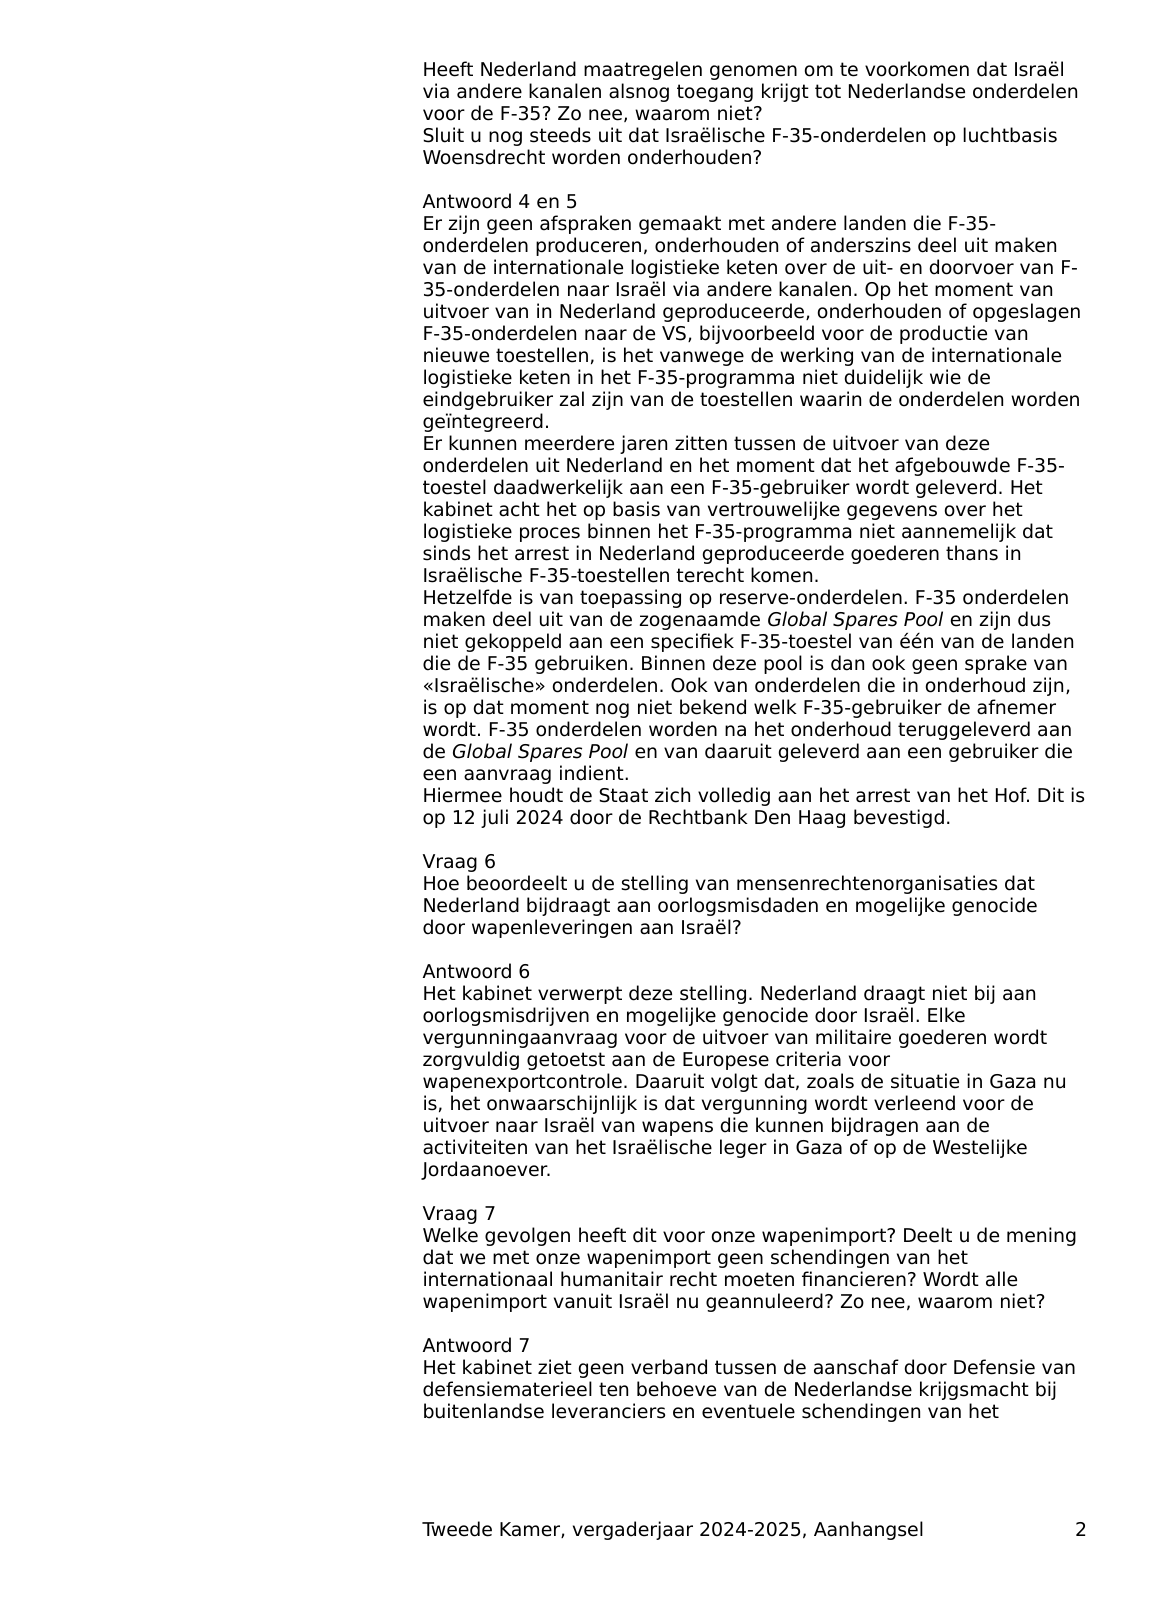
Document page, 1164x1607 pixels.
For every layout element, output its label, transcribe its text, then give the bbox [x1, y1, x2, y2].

text Het kabinet ziet geen verband tussen de aanschaf door Defensie van defensiematerieel ten behoeve van de Nederlandse krijgsmacht bij buitenlandse leveranciers en eventuele schendingen van het [422, 1357, 1087, 1423]
text Heeft Nederland maatregelen genomen om te voorkomen dat Israël via andere kanalen alsnog toegang krijgt tot Nederlandse onderdelen voor de F-35? Zo nee, waarom niet? [422, 59, 1087, 125]
text Hiermee houdt de Staat zich volledig aan het arrest van het Hof. Dit is op 12 juli 2024 door de Rechtbank Den Haag bevestigd. [422, 784, 1087, 828]
text Het kabinet verwerpt deze stelling. Nederland draagt niet bij aan oorlogsmisdrijven en mogelijke genocide door Israël. Elke vergunningaanvraag voor de uitvoer van militaire goederen wordt zorgvuldig getoetst aan de Europese criteria voor wapenexportcontrole. Daaruit volgt dat, zoals de situatie in Gaza nu is, het onwaarschijnlijk is dat vergunning wordt verleend voor de uitvoer naar Israël van wapens die kunnen bijdragen aan de activiteiten van het Israëlische leger in Gaza of op de Westelijke Jordaanoever. [422, 983, 1087, 1181]
text Antwoord 4 en 5 [422, 191, 1087, 213]
text Hetzelfde is van toepassing op reserve-onderdelen. F-35 onderdelen maken deel uit van de zogenaamde Global Spares Pool en zijn dus niet gekoppeld aan een specifiek F-35-toestel van één van de landen die de F-35 gebruiken. Binnen deze pool is dan ook geen sprake van «Israëlische» onderdelen. Ook van onderdelen die in onderhoud zijn, is op dat moment nog niet bekend welk F-35-gebruiker de afnemer wordt. F-35 onderdelen worden na het onderhoud teruggeleverd aan de Global Spares Pool en van daaruit geleverd aan een gebruiker die een aanvraag indient. [422, 587, 1087, 784]
text Vraag 6 [422, 851, 1087, 873]
text Antwoord 7 [422, 1335, 1087, 1357]
text Welke gevolgen heeft dit voor onze wapenimport? Deelt u de mening dat we met onze wapenimport geen schendingen van het internationaal humanitair recht moeten financieren? Wordt alle wapenimport vanuit Israël nu geannuleerd? Zo nee, waarom niet? [422, 1225, 1087, 1313]
text Sluit u nog steeds uit dat Israëlische F-35-onderdelen op luchtbasis Woensdrecht worden onderhouden? [422, 125, 1087, 169]
text Er kunnen meerdere jaren zitten tussen de uitvoer van deze onderdelen uit Nederland en het moment dat het afgebouwde F-35-toestel daadwerkelijk aan een F-35-gebruiker wordt geleverd. Het kabinet acht het op basis van vertrouwelijke gegevens over het logistieke proces binnen het F-35-programma niet aannemelijk dat sinds het arrest in Nederland geproduceerde goederen thans in Israëlische F-35-toestellen terecht komen. [422, 433, 1087, 587]
text Antwoord 6 [422, 961, 1087, 983]
text Er zijn geen afspraken gemaakt met andere landen die F-35-onderdelen produceren, onderhouden of anderszins deel uit maken van de internationale logistieke keten over de uit- en doorvoer van F-35-onderdelen naar Israël via andere kanalen. Op het moment van uitvoer van in Nederland geproduceerde, onderhouden of opgeslagen F-35-onderdelen naar de VS, bijvoorbeeld voor de productie van nieuwe toestellen, is het vanwege de werking van de internationale logistieke keten in het F-35-programma niet duidelijk wie de eindgebruiker zal zijn van de toestellen waarin de onderdelen worden geïntegreerd. [422, 213, 1087, 433]
text Hoe beoordeelt u de stelling van mensenrechtenorganisaties dat Nederland bijdraagt aan oorlogsmisdaden en mogelijke genocide door wapenleveringen aan Israël? [422, 873, 1087, 939]
text Vraag 7 [422, 1203, 1087, 1225]
